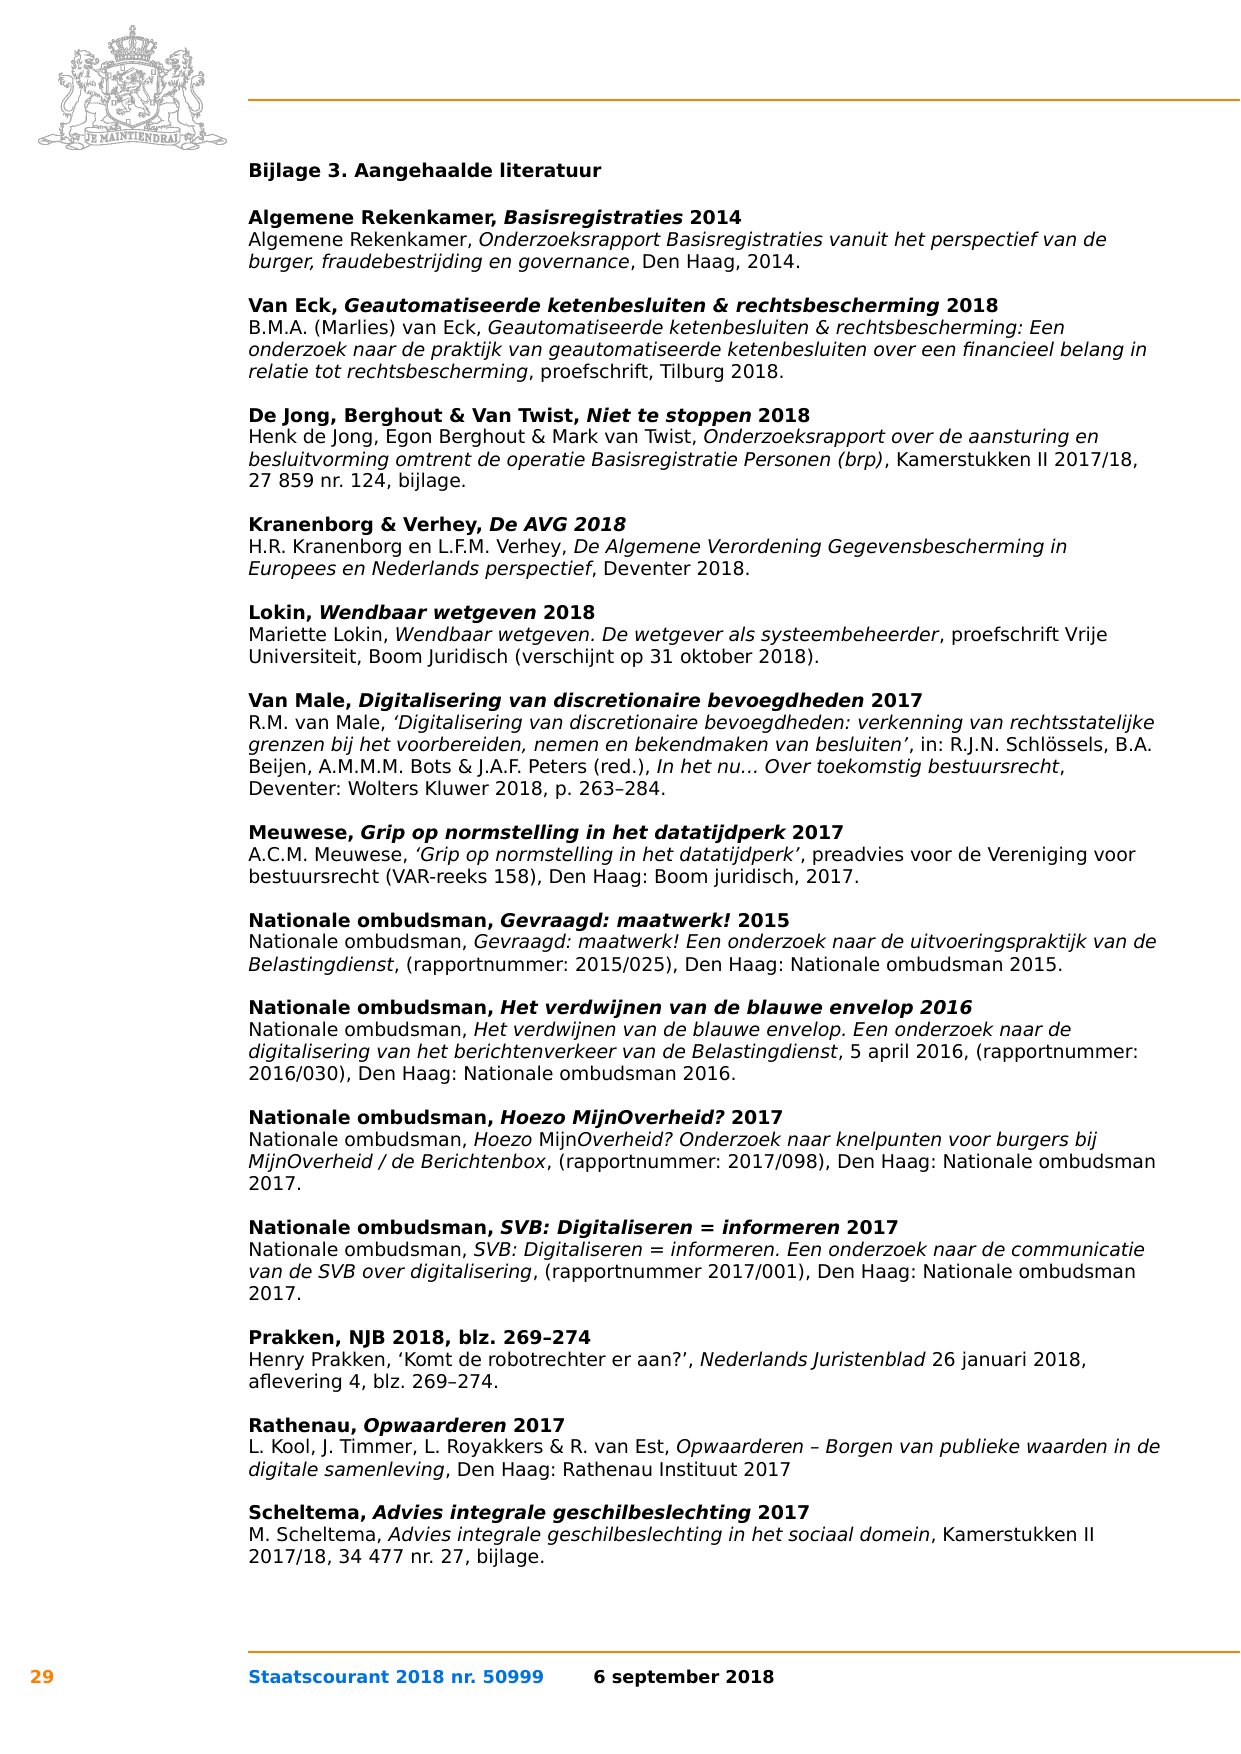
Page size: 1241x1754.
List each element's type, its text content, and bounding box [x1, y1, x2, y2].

text B.M.A. (Marlies) van Eck, Geautomatiseerde ketenbesluiten & rechtsbescherming: Een onderzoek naar de praktijk van geautomatiseerde ketenbesluiten over een financieel belang in relatie tot rechtsbescherming, proefschrift, Tilburg 2018. [248, 317, 1163, 383]
text Lokin, Wendbaar wetgeven 2018 [248, 602, 1163, 624]
text Nationale ombudsman, Het verdwijnen van de blauwe envelop 2016 [248, 997, 1163, 1019]
text Algemene Rekenkamer, Onderzoeksrapport Basisregistraties vanuit het perspectief van de burger, fraudebestrijding en governance, Den Haag, 2014. [248, 229, 1163, 273]
text Scheltema, Advies integrale geschilbeslechting 2017 [248, 1502, 1163, 1524]
text Nationale ombudsman, SVB: Digitaliseren = informeren 2017 [248, 1217, 1163, 1239]
picture [38, 25, 227, 150]
text Henk de Jong, Egon Berghout & Mark van Twist, Onderzoeksrapport over de aansturing en besluitvorming omtrent de operatie Basisregistratie Personen (brp), Kamerstukken II 2017/18, 27 859 nr. 124, bijlage. [248, 426, 1163, 492]
text H.R. Kranenborg en L.F.M. Verhey, De Algemene Verordening Gegevensbescherming in Europees en Nederlands perspectief, Deventer 2018. [248, 536, 1163, 580]
text Nationale ombudsman, Gevraagd: maatwerk! Een onderzoek naar de uitvoeringspraktijk van de Belastingdienst, (rapportnummer: 2015/025), Den Haag: Nationale ombudsman 2015. [248, 931, 1163, 975]
text Prakken, NJB 2018, blz. 269–274 [248, 1327, 1163, 1349]
text Nationale ombudsman, Het verdwijnen van de blauwe envelop. Een onderzoek naar de digitalisering van het berichtenverkeer van de Belastingdienst, 5 april 2016, (rapportnummer: 2016/030), Den Haag: Nationale ombudsman 2016. [248, 1019, 1163, 1085]
text Van Eck, Geautomatiseerde ketenbesluiten & rechtsbescherming 2018 [248, 295, 1163, 317]
text Nationale ombudsman, Gevraagd: maatwerk! 2015 [248, 909, 1163, 931]
text De Jong, Berghout & Van Twist, Niet te stoppen 2018 [248, 404, 1163, 426]
subtitle Bijlage 3. Aangehaalde literatuur [248, 160, 1163, 182]
text Kranenborg & Verhey, De AVG 2018 [248, 514, 1163, 536]
text Meuwese, Grip op normstelling in het datatijdperk 2017 [248, 822, 1163, 844]
text R.M. van Male, ‘Digitalisering van discretionaire bevoegdheden: verkenning van rechtsstatelijke grenzen bij het voorbereiden, nemen en bekendmaken van besluiten’, in: R.J.N. Schlössels, B.A. Beijen, A.M.M.M. Bots & J.A.F. Peters (red.), In het nu... Over toekomstig bestuursrecht, Deventer: Wolters Kluwer 2018, p. 263–284. [248, 712, 1163, 800]
text Rathenau, Opwaarderen 2017 [248, 1414, 1163, 1436]
text Nationale ombudsman, Hoezo MijnOverheid? Onderzoek naar knelpunten voor burgers bij MijnOverheid / de Berichtenbox, (rapportnummer: 2017/098), Den Haag: Nationale ombudsman 2017. [248, 1129, 1163, 1195]
text Nationale ombudsman, Hoezo MijnOverheid? 2017 [248, 1107, 1163, 1129]
text Mariette Lokin, Wendbaar wetgeven. De wetgever als systeembeheerder, proefschrift Vrije Universiteit, Boom Juridisch (verschijnt op 31 oktober 2018). [248, 624, 1163, 668]
text Algemene Rekenkamer, Basisregistraties 2014 [248, 207, 1163, 229]
text L. Kool, J. Timmer, L. Royakkers & R. van Est, Opwaarderen – Borgen van publieke waarden in de digitale samenleving, Den Haag: Rathenau Instituut 2017 [248, 1436, 1163, 1480]
text Van Male, Digitalisering van discretionaire bevoegdheden 2017 [248, 690, 1163, 712]
text M. Scheltema, Advies integrale geschilbeslechting in het sociaal domein, Kamerstukken II 2017/18, 34 477 nr. 27, bijlage. [248, 1524, 1163, 1568]
text Nationale ombudsman, SVB: Digitaliseren = informeren. Een onderzoek naar de communicatie van de SVB over digitalisering, (rapportnummer 2017/001), Den Haag: Nationale ombudsman 2017. [248, 1239, 1163, 1305]
text A.C.M. Meuwese, ‘Grip op normstelling in het datatijdperk’, preadvies voor de Vereniging voor bestuursrecht (VAR-reeks 158), Den Haag: Boom juridisch, 2017. [248, 844, 1163, 888]
text Henry Prakken, ‘Komt de robotrechter er aan?’, Nederlands Juristenblad 26 januari 2018, aflevering 4, blz. 269–274. [248, 1349, 1163, 1393]
